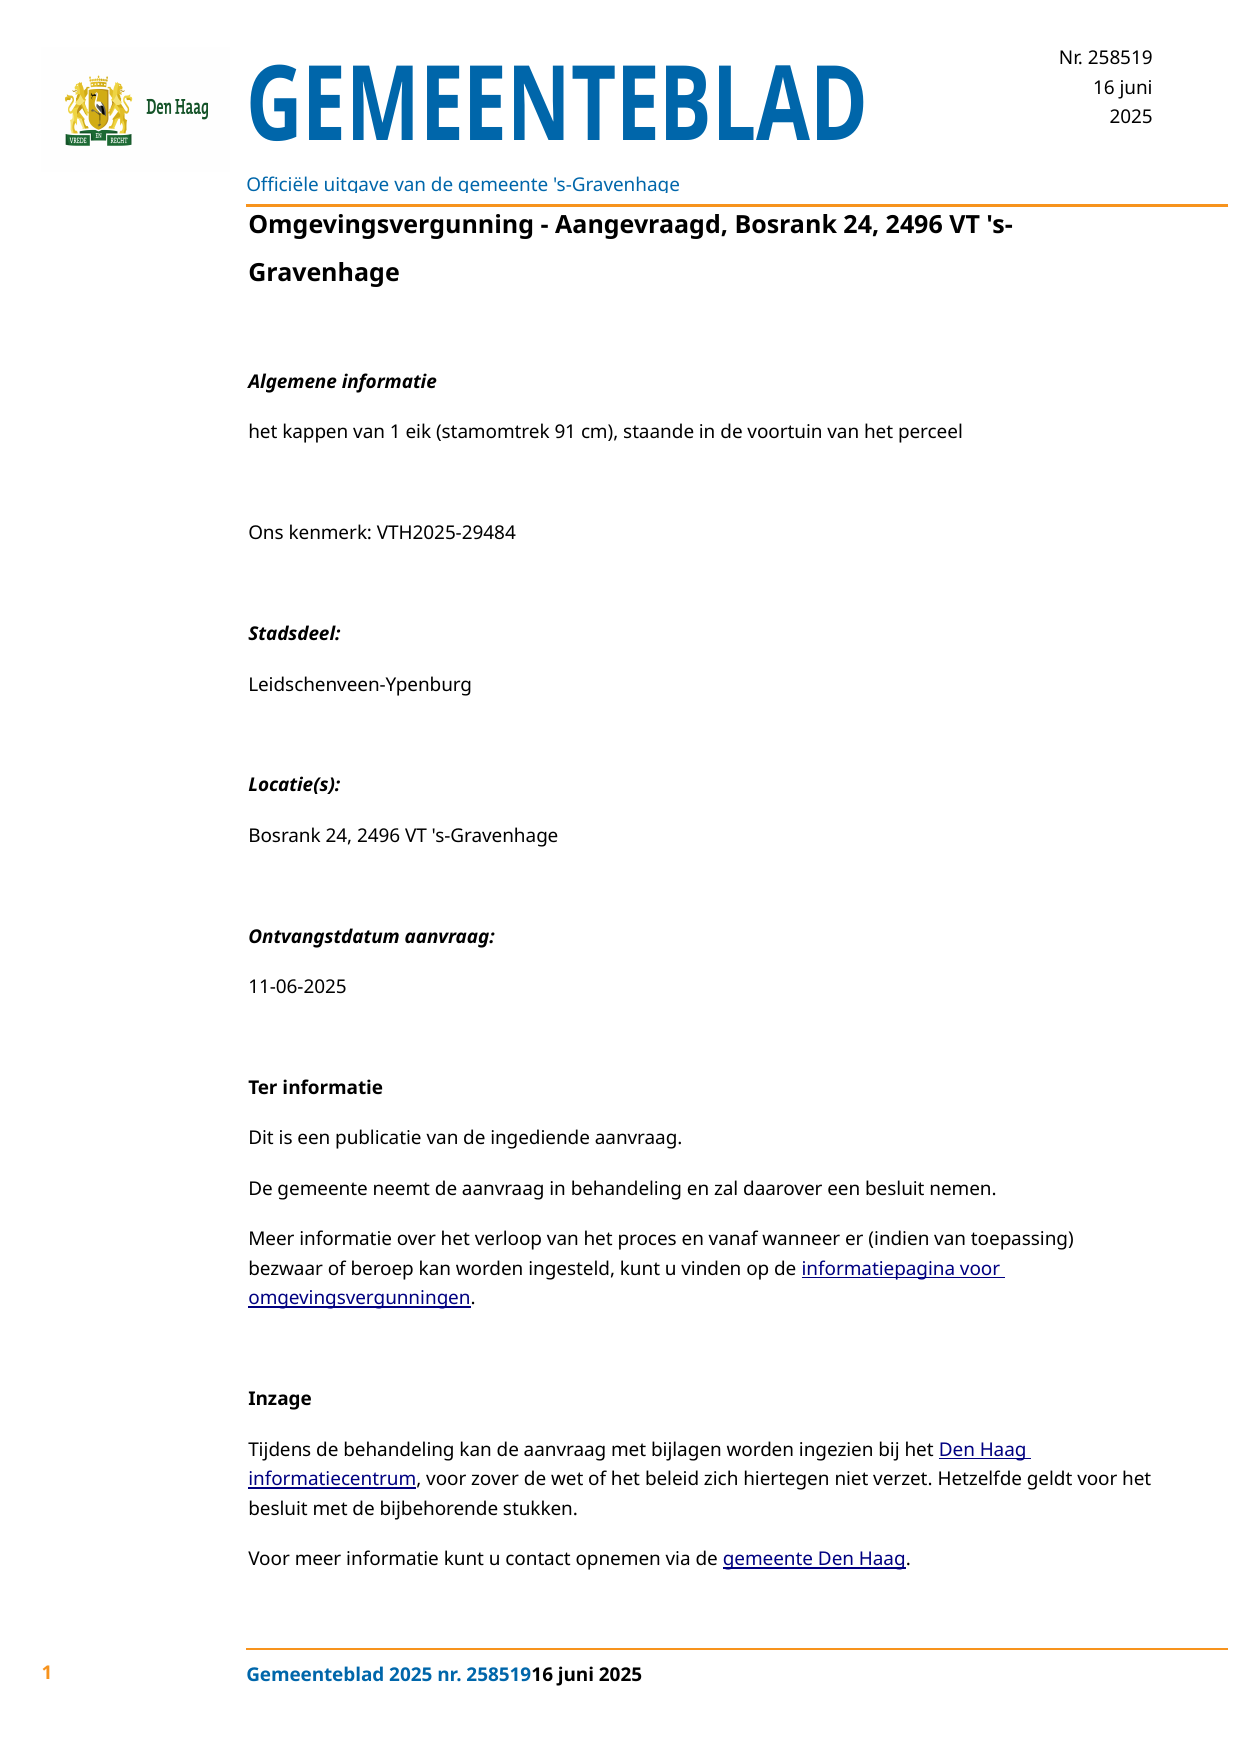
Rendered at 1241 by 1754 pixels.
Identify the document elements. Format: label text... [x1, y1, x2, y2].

text Ons kenmerk: VTH2025-29484 [248, 519, 1152, 545]
text Meer informatie over het verloop van het proces en vanaf wanneer er (indien van toepassing) bezwaar of beroep kan worden ingesteld, kunt u vinden op de informatiepagina voor omgevingsvergunningen. [248, 1225, 1152, 1310]
text Inzage [248, 1385, 1152, 1411]
text Omgevingsvergunning - Aangevraagd, Bosrank 24, 2496 VT 's-Gravenhage [248, 207, 1152, 288]
text Algemene informatie [248, 368, 1152, 394]
text Locatie(s): [248, 772, 1152, 797]
text 11-06-2025 [248, 973, 1152, 999]
text Stadsdeel: [248, 620, 1152, 646]
text het kappen van 1 eik (stamomtrek 91 cm), staande in de voortuin van het perceel [248, 419, 1152, 444]
text Tijdens de behandeling kan de aanvraag met bijlagen worden ingezien bij het Den Haag informatiecentrum, voor zover de wet of het beleid zich hiertegen niet verzet. Hetzelfde geldt voor het besluit met de bijbehorende stukken. [248, 1436, 1152, 1521]
text Dit is een publicatie van de ingediende aanvraag. [248, 1124, 1152, 1150]
text Ontvangstdatum aanvraag: [248, 923, 1152, 949]
picture [41, 47, 231, 172]
text Bosrank 24, 2496 VT 's-Gravenhage [248, 822, 1152, 848]
text Leidschenveen-Ypenburg [248, 671, 1152, 697]
text Ter informatie [248, 1074, 1152, 1100]
text De gemeente neemt de aanvraag in behandeling en zal daarover een besluit nemen. [248, 1175, 1152, 1201]
text Voor meer informatie kunt u contact opnemen via de gemeente Den Haag. [248, 1545, 1152, 1571]
